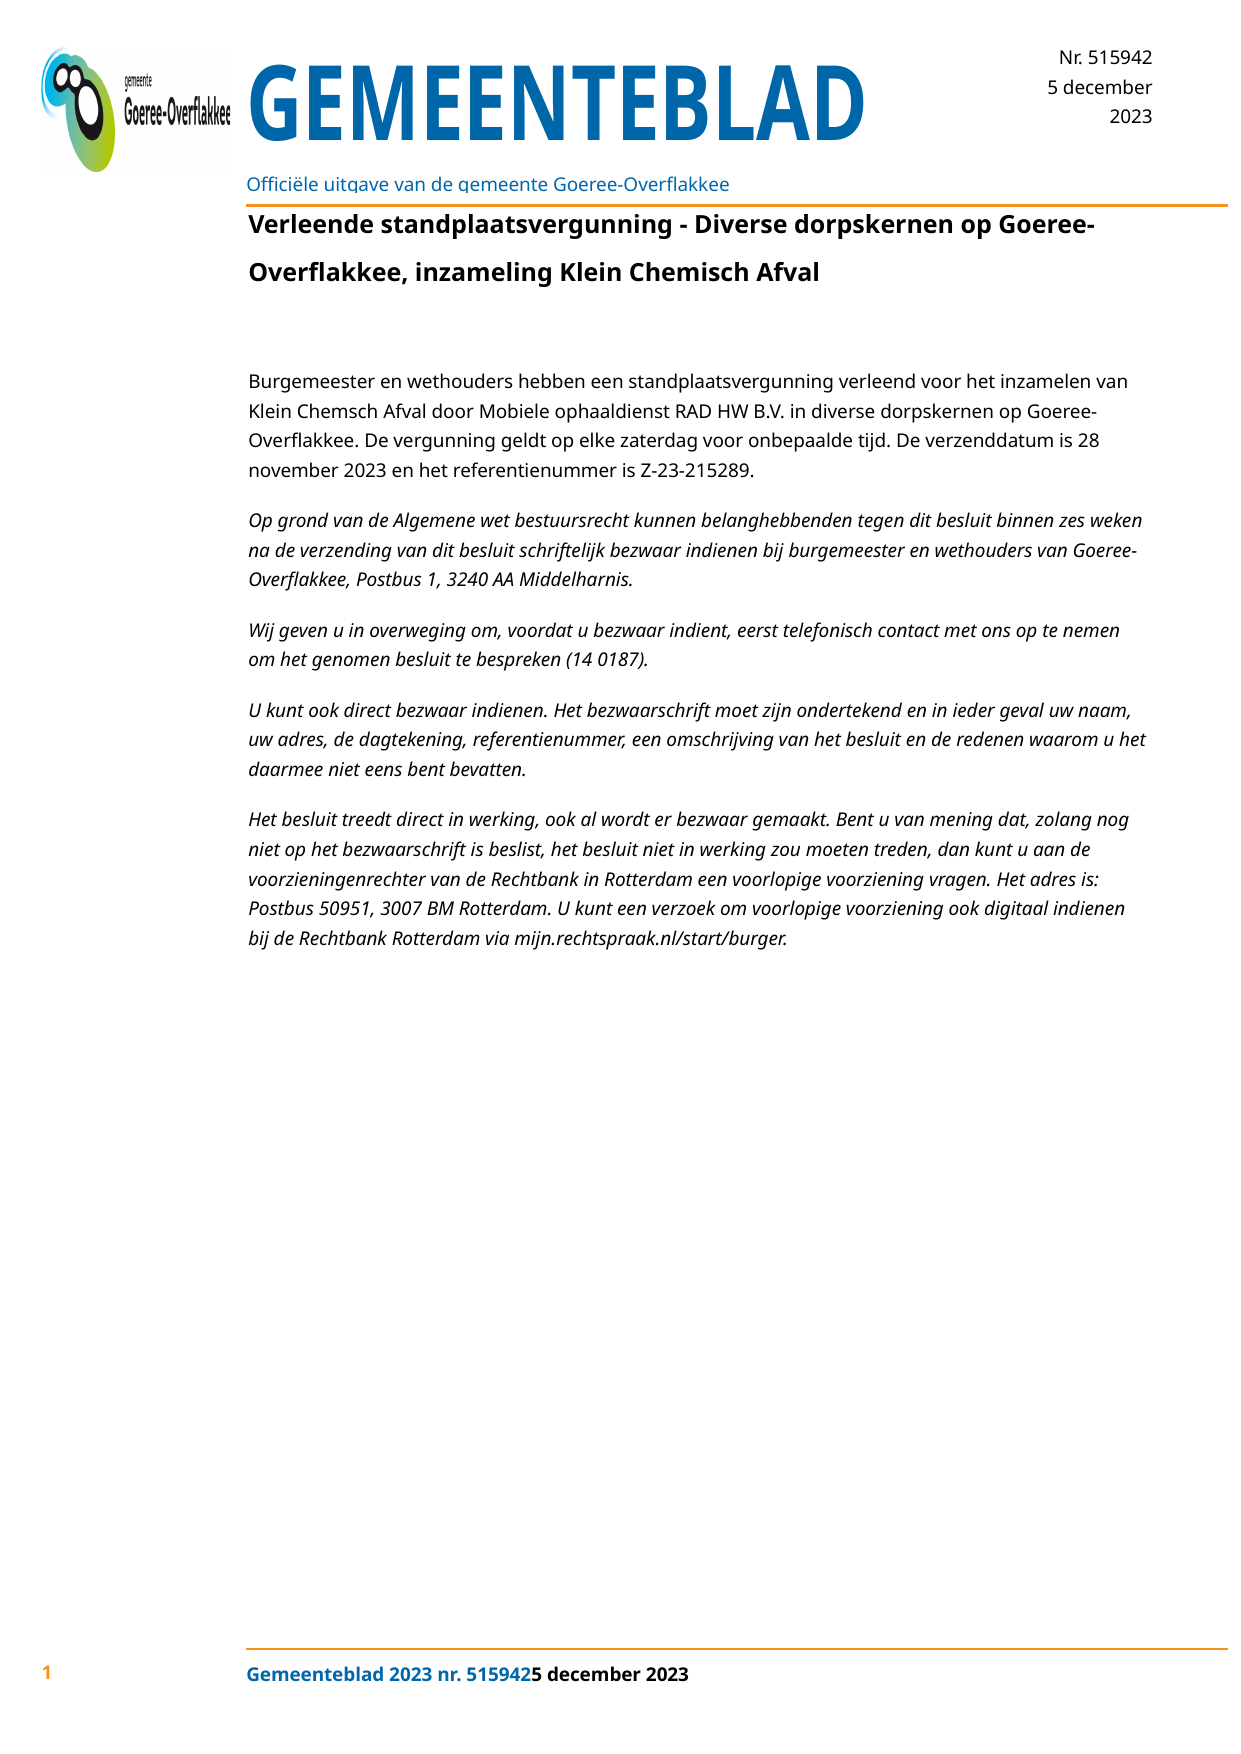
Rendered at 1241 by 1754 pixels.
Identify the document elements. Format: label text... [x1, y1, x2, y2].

picture [41, 47, 231, 172]
text Wij geven u in overweging om, voordat u bezwaar indient, eerst telefonisch contact met ons op te nemen om het genomen besluit te bespreken (14 0187). [248, 617, 1152, 672]
text Verleende standplaatsvergunning - Diverse dorpskernen op Goeree-Overflakkee, inzameling Klein Chemisch Afval [248, 207, 1152, 288]
text Burgemeester en wethouders hebben een standplaatsvergunning verleend voor het inzamelen van Klein Chemsch Afval door Mobiele ophaaldienst RAD HW B.V. in diverse dorpskernen op Goeree-Overflakkee. De vergunning geldt op elke zaterdag voor onbepaalde tijd. De verzenddatum is 28 november 2023 en het referentienummer is Z-23-215289. [248, 368, 1152, 483]
text Op grond van de Algemene wet bestuursrecht kunnen belanghebbenden tegen dit besluit binnen zes weken na de verzending van dit besluit schriftelijk bezwaar indienen bij burgemeester en wethouders van Goeree-Overflakkee, Postbus 1, 3240 AA Middelharnis. [248, 507, 1152, 592]
text U kunt ook direct bezwaar indienen. Het bezwaarschrift moet zijn ondertekend en in ieder geval uw naam, uw adres, de dagtekening, referentienummer, een omschrijving van het besluit en de redenen waarom u het daarmee niet eens bent bevatten. [248, 697, 1152, 782]
text Het besluit treedt direct in werking, ook al wordt er bezwaar gemaakt. Bent u van mening dat, zolang nog niet op het bezwaarschrift is beslist, het besluit niet in werking zou moeten treden, dan kunt u aan de voorzieningenrechter van de Rechtbank in Rotterdam een voorlopige voorziening vragen. Het adres is: Postbus 50951, 3007 BM Rotterdam. U kunt een verzoek om voorlopige voorziening ook digitaal indienen bij de Rechtbank Rotterdam via mijn.rechtspraak.nl/start/burger. [248, 807, 1152, 951]
